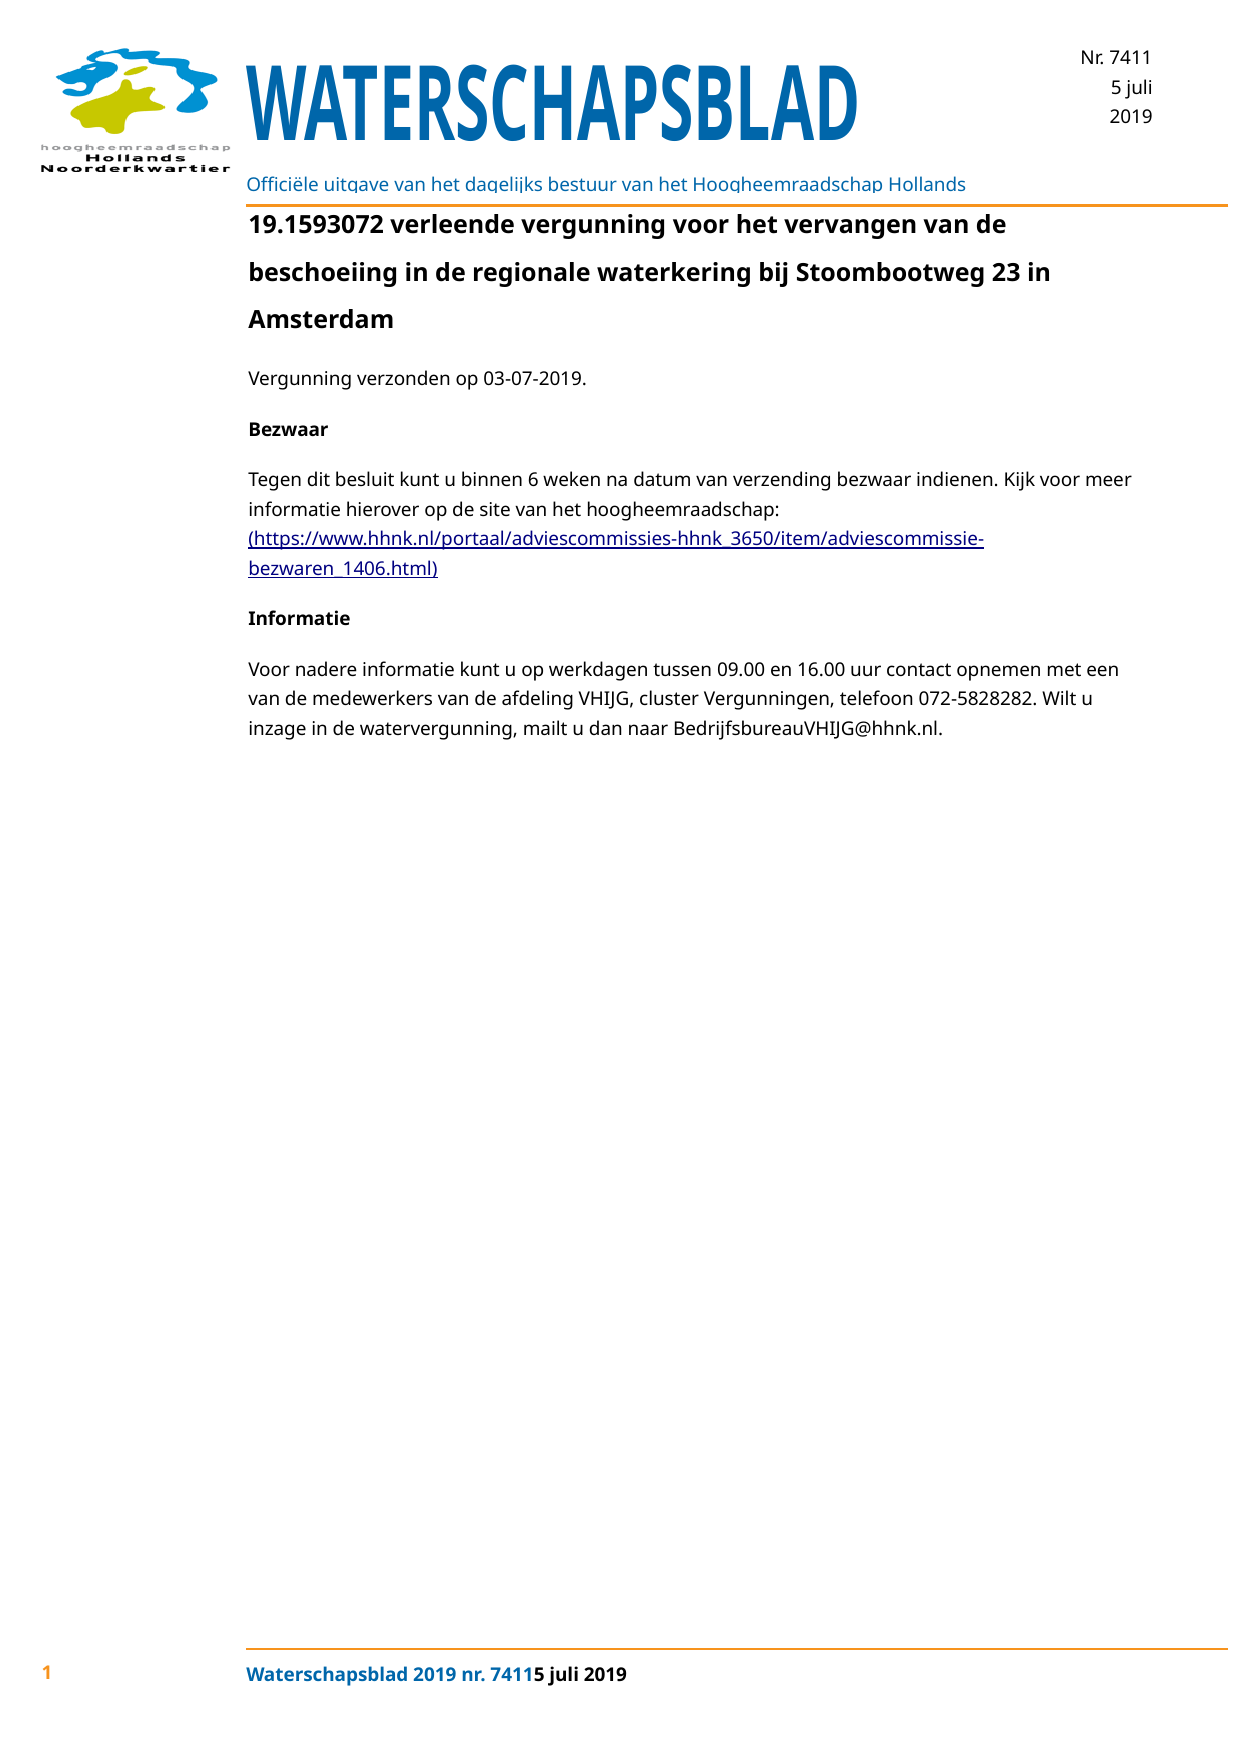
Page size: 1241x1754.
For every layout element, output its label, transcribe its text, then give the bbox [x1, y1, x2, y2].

text Voor nadere informatie kunt u op werkdagen tussen 09.00 en 16.00 uur contact opnemen met een van de medewerkers van de afdeling VHIJG, cluster Vergunningen, telefoon 072-5828282. Wilt u inzage in de watervergunning, mailt u dan naar BedrijfsbureauVHIJG@hhnk.nl. [248, 656, 1152, 741]
text Informatie [248, 606, 1152, 631]
text 19.1593072 verleende vergunning voor het vervangen van de beschoeiing in de regionale waterkering bij Stoombootweg 23 in Amsterdam [248, 207, 1152, 336]
picture [41, 47, 231, 172]
text Vergunning verzonden op 03-07-2019. [248, 366, 1152, 391]
text Tegen dit besluit kunt u binnen 6 weken na datum van verzending bezwaar indienen. Kijk voor meer informatie hierover op de site van het hoogheemraadschap: (https://www.hhnk.nl/portaal/adviescommissies-hhnk_3650/item/adviescommissie-bezwaren_1406.html) [248, 466, 1152, 581]
text Bezwaar [248, 416, 1152, 442]
